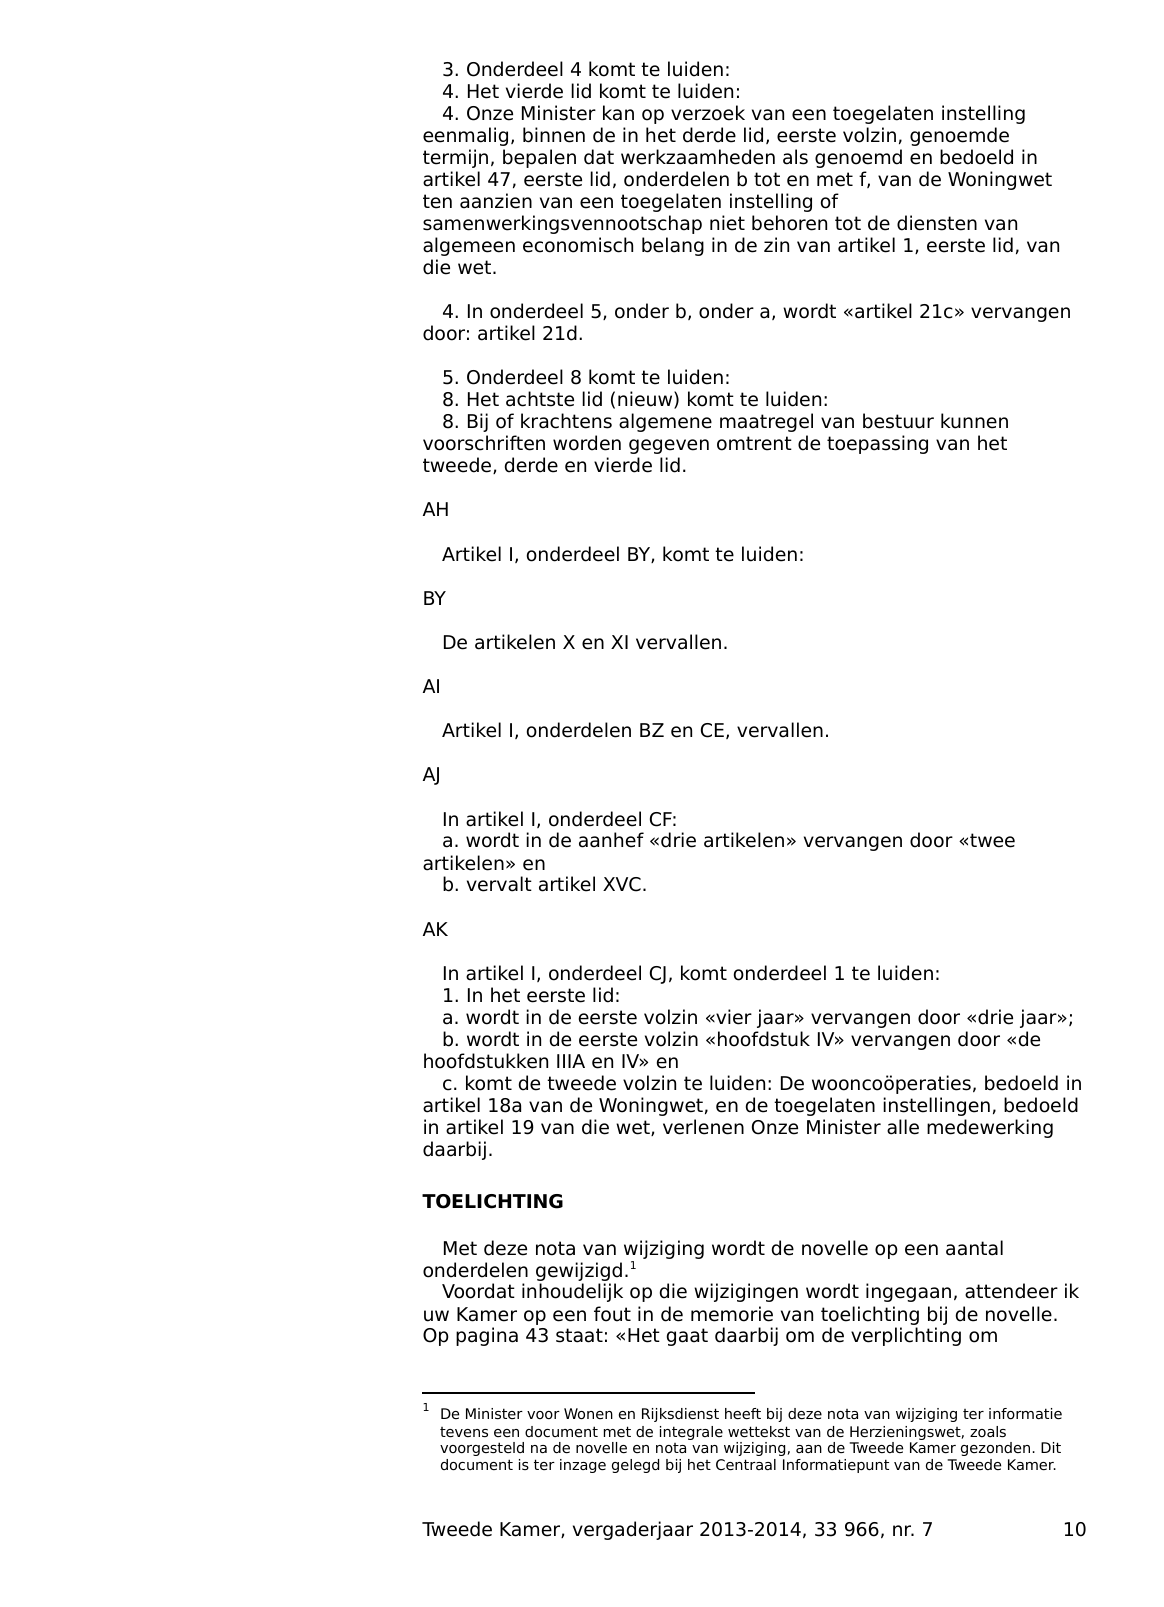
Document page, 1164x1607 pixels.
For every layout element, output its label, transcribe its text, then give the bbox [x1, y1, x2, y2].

text Artikel I, onderdelen BZ en CE, vervallen. [422, 720, 1087, 742]
text 4. Onze Minister kan op verzoek van een toegelaten instelling eenmalig, binnen de in het derde lid, eerste volzin, genoemde termijn, bepalen dat werkzaamheden als genoemd en bedoeld in artikel 47, eerste lid, onderdelen b tot en met f, van de Woningwet ten aanzien van een toegelaten instelling of samenwerkingsvennootschap niet behoren tot de diensten van algemeen economisch belang in de zin van artikel 1, eerste lid, van die wet. [422, 103, 1087, 279]
subtitle AK [422, 918, 1087, 941]
text 5. Onderdeel 8 komt te luiden: [422, 367, 1087, 389]
text De Minister voor Wonen en Rijksdienst heeft bij deze nota van wijziging ter informatie tevens een document met de integrale wettekst van de Herzieningswet, zoals voorgesteld na de novelle en nota van wijziging, aan de Tweede Kamer gezonden. Dit document is ter inzage gelegd bij het Centraal Informatiepunt van de Tweede Kamer. [422, 1402, 1087, 1474]
text a. wordt in de eerste volzin «vier jaar» vervangen door «drie jaar»; [422, 1007, 1087, 1029]
text 1. In het eerste lid: [422, 985, 1087, 1007]
text De artikelen X en XI vervallen. [422, 632, 1087, 654]
subtitle AH [422, 499, 1087, 521]
text 8. Bij of krachtens algemene maatregel van bestuur kunnen voorschriften worden gegeven omtrent de toepassing van het tweede, derde en vierde lid. [422, 411, 1087, 477]
text b. wordt in de eerste volzin «hoofdstuk IV» vervangen door «de hoofdstukken IIIA en IV» en [422, 1029, 1087, 1073]
subtitle AJ [422, 764, 1087, 786]
text Voordat inhoudelijk op die wijzigingen wordt ingegaan, attendeer ik uw Kamer op een fout in de memorie van toelichting bij de novelle. Op pagina 43 staat: «Het gaat daarbij om de verplichting om [422, 1281, 1087, 1347]
text 3. Onderdeel 4 komt te luiden: [422, 59, 1087, 81]
subtitle TOELICHTING [422, 1191, 1087, 1212]
text 4. Het vierde lid komt te luiden: [422, 81, 1087, 103]
subtitle AI [422, 676, 1087, 698]
text In artikel I, onderdeel CF: [422, 808, 1087, 830]
text Artikel I, onderdeel BY, komt te luiden: [422, 543, 1087, 565]
text 4. In onderdeel 5, onder b, onder a, wordt «artikel 21c» vervangen door: artikel 21d. [422, 301, 1087, 345]
text In artikel I, onderdeel CJ, komt onderdeel 1 te luiden: [422, 963, 1087, 985]
text Met deze nota van wijziging wordt de novelle op een aantal onderdelen gewijzigd. [422, 1237, 1087, 1281]
text b. vervalt artikel XVC. [422, 874, 1087, 896]
text 8. Het achtste lid (nieuw) komt te luiden: [422, 389, 1087, 411]
text c. komt de tweede volzin te luiden: De wooncoöperaties, bedoeld in artikel 18a van de Woningwet, en de toegelaten instellingen, bedoeld in artikel 19 van die wet, verlenen Onze Minister alle medewerking daarbij. [422, 1073, 1087, 1161]
subtitle BY [422, 588, 1087, 609]
text a. wordt in de aanhef «drie artikelen» vervangen door «twee artikelen» en [422, 830, 1087, 874]
